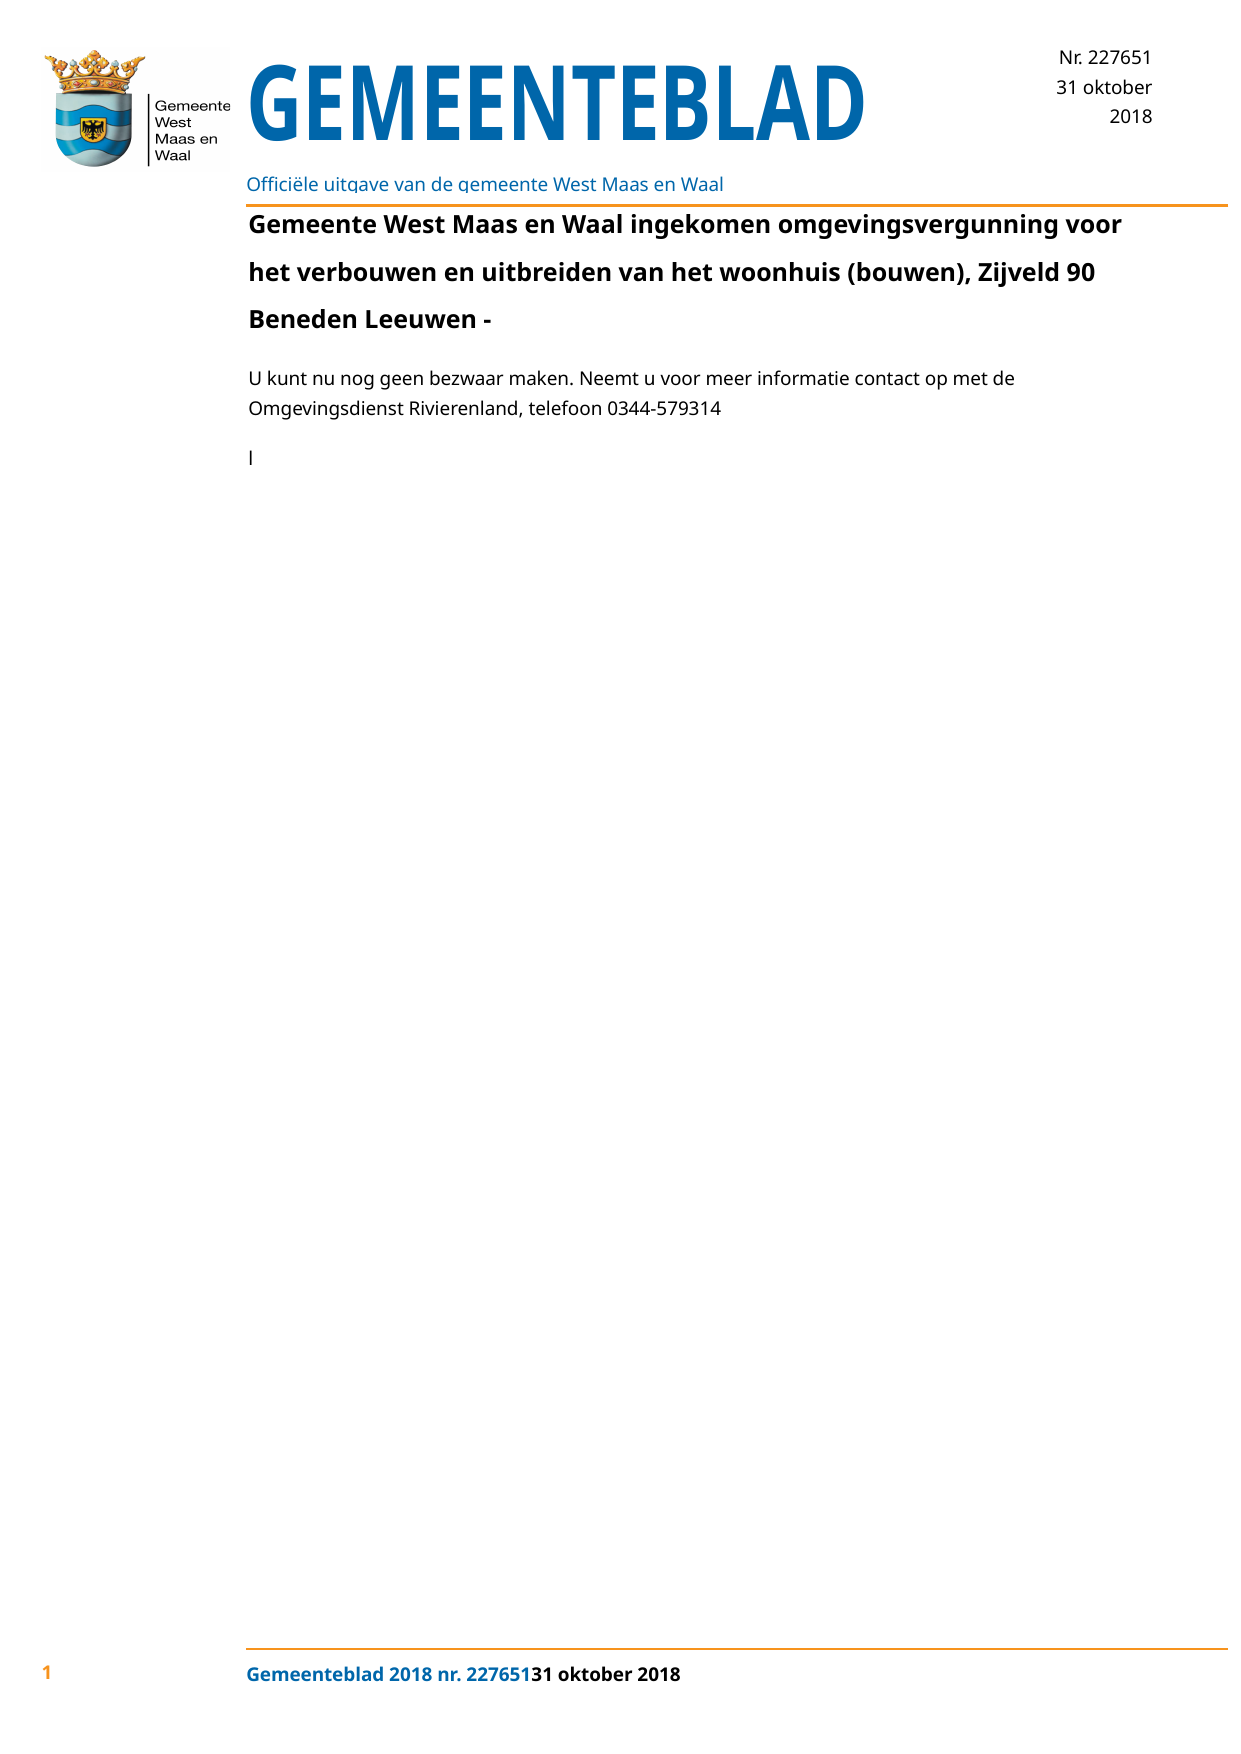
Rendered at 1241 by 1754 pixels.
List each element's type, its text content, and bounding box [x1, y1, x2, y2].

text U kunt nu nog geen bezwaar maken. Neemt u voor meer informatie contact op met de Omgevingsdienst Rivierenland, telefoon 0344-579314 [248, 366, 1152, 421]
text Gemeente West Maas en Waal ingekomen omgevingsvergunning voor het verbouwen en uitbreiden van het woonhuis (bouwen), Zijveld 90 Beneden Leeuwen - [248, 207, 1152, 336]
text l [248, 446, 1152, 471]
picture [41, 47, 231, 172]
